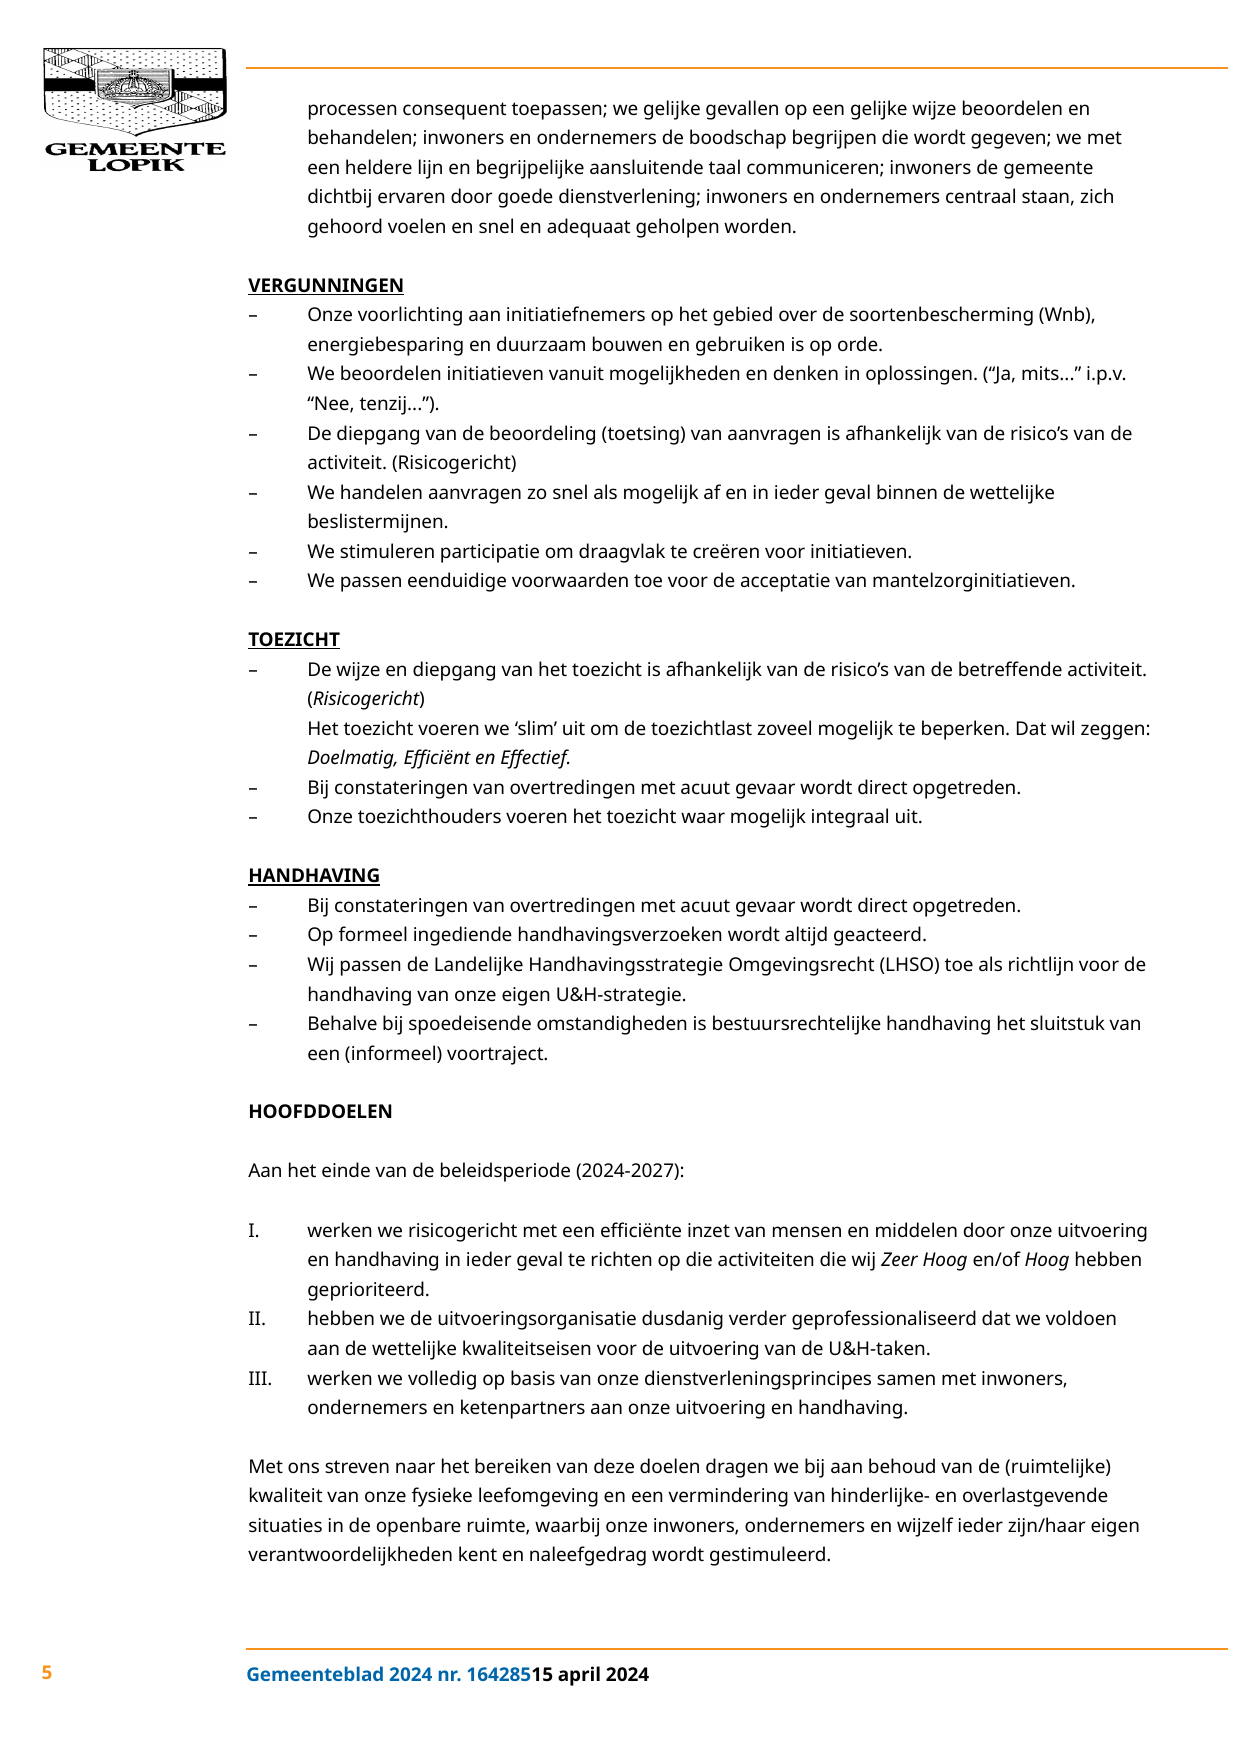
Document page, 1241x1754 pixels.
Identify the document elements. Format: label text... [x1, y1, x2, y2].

text Met ons streven naar het bereiken van deze doelen dragen we bij aan behoud van de (ruimtelijke) kwaliteit van onze fysieke leefomgeving en een vermindering van hinderlijke- en overlastgevende situaties in de openbare ruimte, waarbij onze inwoners, ondernemers en wijzelf ieder zijn/haar eigen verantwoordelijkheden kent en naleefgedrag wordt gestimuleerd. [248, 1453, 1152, 1567]
table_header HANDHAVING Bij constateringen van overtredingen met acuut gevaar wordt direct opgetreden. Op formeel ingediende handhavingsverzoeken wordt altijd geacteerd. Wij passen de Landelijke Handhavingsstrategie Omgevingsrecht (LHSO) toe als richtlijn voor de handhaving van onze eigen U&H-strategie. Behalve bij spoedeisende omstandigheden is bestuursrechtelijke handhaving het sluitstuk van een (informeel) voortraject. [248, 863, 1152, 1066]
table_header TOEZICHT De wijze en diepgang van het toezicht is afhankelijk van de risico’s van de betreffende activiteit. (Risicogericht) Het toezicht voeren we ‘slim’ uit om de toezichtlast zoveel mogelijk te beperken. Dat wil zeggen: Doelmatig, Efficiënt en Effectief. Bij constateringen van overtredingen met acuut gevaar wordt direct opgetreden. Onze toezichthouders voeren het toezicht waar mogelijk integraal uit. [248, 626, 1152, 829]
picture [41, 47, 231, 172]
table_header processen consequent toepassen; we gelijke gevallen op een gelijke wijze beoordelen en behandelen; inwoners en ondernemers de boodschap begrijpen die wordt gegeven; we met een heldere lijn en begrijpelijke aansluitende taal communiceren; inwoners de gemeente dichtbij ervaren door goede dienstverlening; inwoners en ondernemers centraal staan, zich gehoord voelen en snel en adequaat geholpen worden. [248, 95, 1152, 239]
text HOOFDDOELEN [248, 1098, 1152, 1124]
table_header Aan het einde van de beleidsperiode (2024-2027): werken we risicogericht met een efficiënte inzet van mensen en middelen door onze uitvoering en handhaving in ieder geval te richten op die activiteiten die wij Zeer Hoog en/of Hoog hebben geprioriteerd. hebben we de uitvoeringsorganisatie dusdanig verder geprofessionaliseerd dat we voldoen aan de wettelijke kwaliteitseisen voor de uitvoering van de U&H-taken. werken we volledig op basis van onze dienstverleningsprincipes samen met inwoners, ondernemers en ketenpartners aan onze uitvoering en handhaving. [248, 1158, 1152, 1420]
table_header VERGUNNINGEN Onze voorlichting aan initiatiefnemers op het gebied over de soortenbescherming (Wnb), energiebesparing en duurzaam bouwen en gebruiken is op orde. We beoordelen initiatieven vanuit mogelijkheden en denken in oplossingen. (“Ja, mits...” i.p.v. “Nee, tenzij...”). De diepgang van de beoordeling (toetsing) van aanvragen is afhankelijk van de risico’s van de activiteit. (Risicogericht) We handelen aanvragen zo snel als mogelijk af en in ieder geval binnen de wettelijke beslistermijnen. We stimuleren participatie om draagvlak te creëren voor initiatieven. We passen eenduidige voorwaarden toe voor de acceptatie van mantelzorginitiatieven. [248, 272, 1152, 593]
